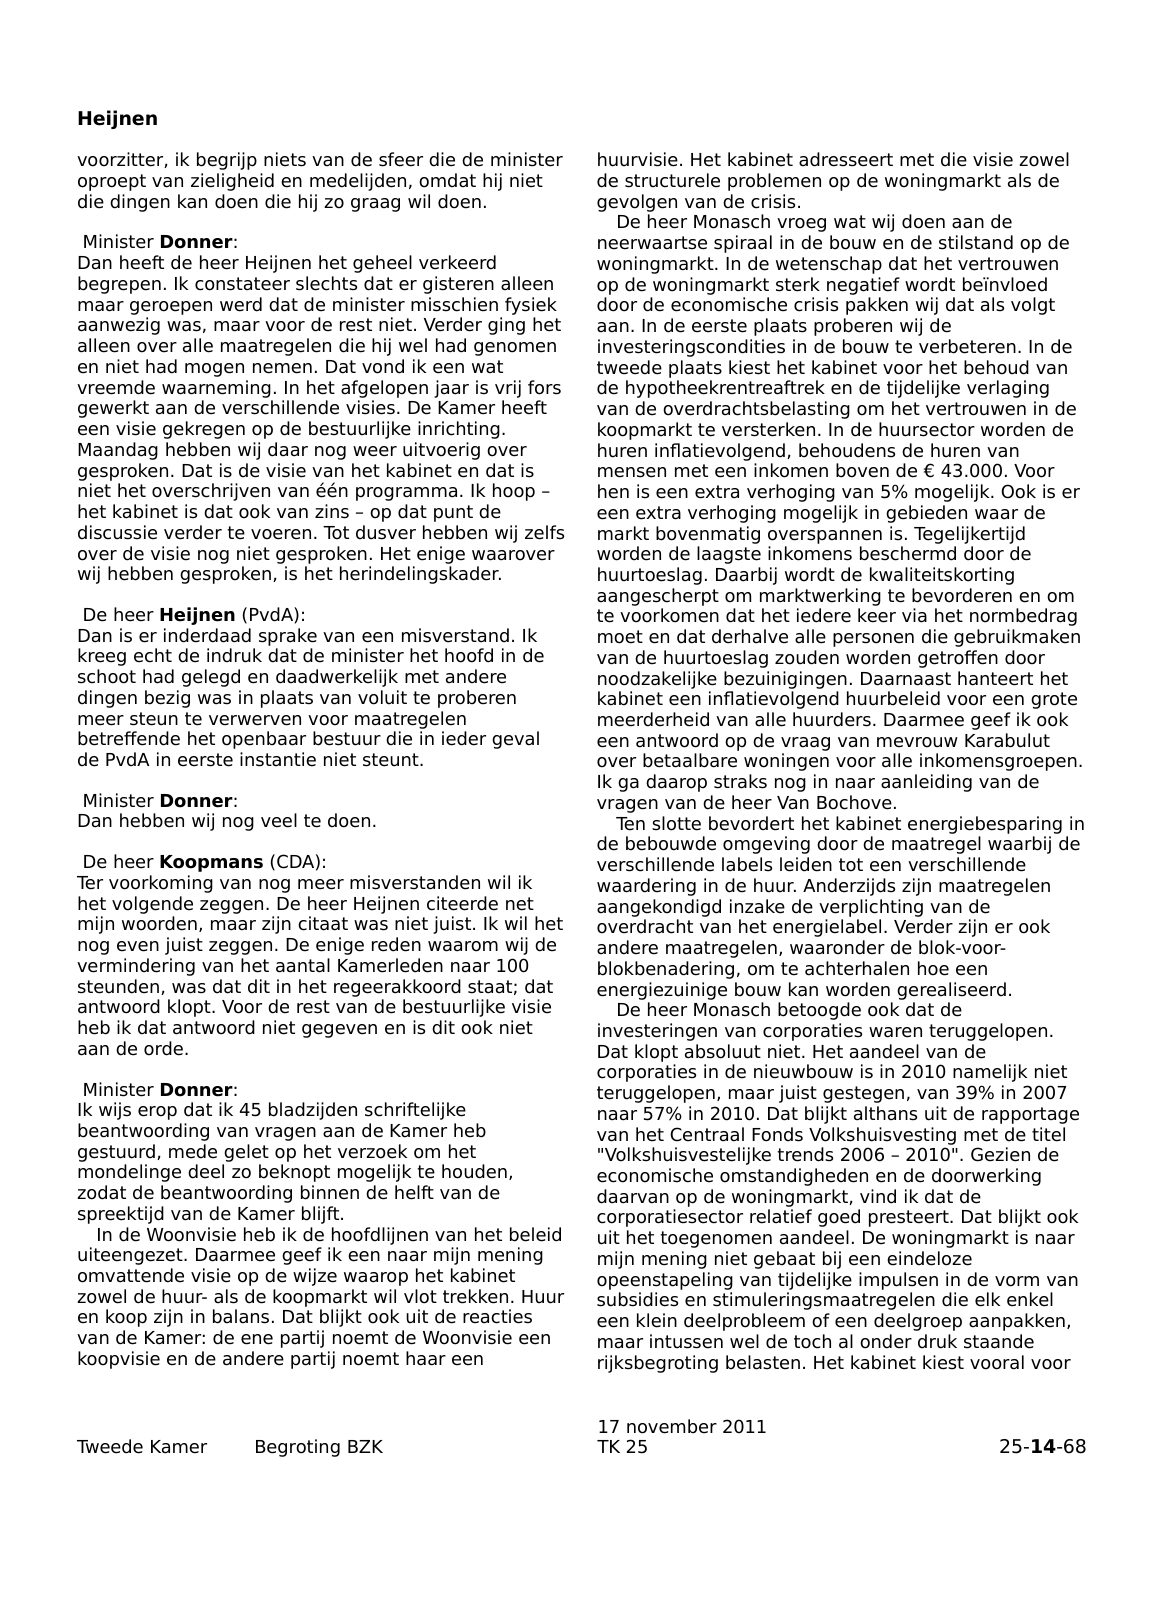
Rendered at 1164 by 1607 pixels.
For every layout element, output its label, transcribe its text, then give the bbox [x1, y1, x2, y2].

text De heer Koopmans (CDA): [77, 852, 567, 873]
text Dan hebben wij nog veel te doen. [77, 811, 567, 832]
text huurvisie. Het kabinet adresseert met die visie zowel de structurele problemen op de woningmarkt als de gevolgen van de crisis. [596, 150, 1087, 212]
text De heer Heijnen (PvdA): [77, 605, 567, 626]
text voorzitter, ik begrijp niets van de sfeer die de minister oproept van zieligheid en medelijden, omdat hij niet die dingen kan doen die hij zo graag wil doen. [77, 150, 567, 212]
text Minister Donner: [77, 1079, 567, 1100]
text Ik wijs erop dat ik 45 bladzijden schriftelijke beantwoording van vragen aan de Kamer heb gestuurd, mede gelet op het verzoek om het mondelinge deel zo beknopt mogelijk te houden, zodat de beantwoording binnen de helft van de spreektijd van de Kamer blijft. [77, 1100, 567, 1224]
text Minister Donner: [77, 791, 567, 811]
text In de Woonvisie heb ik de hoofdlijnen van het beleid uiteengezet. Daarmee geef ik een naar mijn mening omvattende visie op de wijze waarop het kabinet zowel de huur- als de koopmarkt wil vlot trekken. Huur en koop zijn in balans. Dat blijkt ook uit de reacties van de Kamer: de ene partij noemt de Woonvisie een koopvisie en de andere partij noemt haar een [77, 1224, 567, 1369]
text Minister Donner: [77, 232, 567, 253]
text Dan heeft de heer Heijnen het geheel verkeerd begrepen. Ik constateer slechts dat er gisteren alleen maar geroepen werd dat de minister misschien fysiek aanwezig was, maar voor de rest niet. Verder ging het alleen over alle maatregelen die hij wel had genomen en niet had mogen nemen. Dat vond ik een wat vreemde waarneming. In het afgelopen jaar is vrij fors gewerkt aan de verschillende visies. De Kamer heeft een visie gekregen op de bestuurlijke inrichting. Maandag hebben wij daar nog weer uitvoerig over gesproken. Dat is de visie van het kabinet en dat is niet het overschrijven van één programma. Ik hoop – het kabinet is dat ook van zins – op dat punt de discussie verder te voeren. Tot dusver hebben wij zelfs over de visie nog niet gesproken. Het enige waarover wij hebben gesproken, is het herindelingskader. [77, 253, 567, 585]
text Ten slotte bevordert het kabinet energiebesparing in de bebouwde omgeving door de maatregel waarbij de verschillende labels leiden tot een verschillende waardering in de huur. Anderzijds zijn maatregelen aangekondigd inzake de verplichting van de overdracht van het energielabel. Verder zijn er ook andere maatregelen, waaronder de blok-voor-blokbenadering, om te achterhalen hoe een energiezuinige bouw kan worden gerealiseerd. [596, 813, 1087, 1000]
text Ter voorkoming van nog meer misverstanden wil ik het volgende zeggen. De heer Heijnen citeerde net mijn woorden, maar zijn citaat was niet juist. Ik wil het nog even juist zeggen. De enige reden waarom wij de vermindering van het aantal Kamerleden naar 100 steunden, was dat dit in het regeerakkoord staat; dat antwoord klopt. Voor de rest van de bestuurlijke visie heb ik dat antwoord niet gegeven en is dit ook niet aan de orde. [77, 873, 567, 1059]
text Dan is er inderdaad sprake van een misverstand. Ik kreeg echt de indruk dat de minister het hoofd in de schoot had gelegd en daadwerkelijk met andere dingen bezig was in plaats van voluit te proberen meer steun te verwerven voor maatregelen betreffende het openbaar bestuur die in ieder geval de PvdA in eerste instantie niet steunt. [77, 626, 567, 771]
text De heer Monasch vroeg wat wij doen aan de neerwaartse spiraal in de bouw en de stilstand op de woningmarkt. In de wetenschap dat het vertrouwen op de woningmarkt sterk negatief wordt beïnvloed door de economische crisis pakken wij dat als volgt aan. In de eerste plaats proberen wij de investeringscondities in de bouw te verbeteren. In de tweede plaats kiest het kabinet voor het behoud van de hypotheekrentreaftrek en de tijdelijke verlaging van de overdrachtsbelasting om het vertrouwen in de koopmarkt te versterken. In de huursector worden de huren inflatievolgend, behoudens de huren van mensen met een inkomen boven de € 43.000. Voor hen is een extra verhoging van 5% mogelijk. Ook is er een extra verhoging mogelijk in gebieden waar de markt bovenmatig overspannen is. Tegelijkertijd worden de laagste inkomens beschermd door de huurtoeslag. Daarbij wordt de kwaliteitskorting aangescherpt om marktwerking te bevorderen en om te voorkomen dat het iedere keer via het normbedrag moet en dat derhalve alle personen die gebruikmaken van de huurtoeslag zouden worden getroffen door noodzakelijke bezuinigingen. Daarnaast hanteert het kabinet een inflatievolgend huurbeleid voor een grote meerderheid van alle huurders. Daarmee geef ik ook een antwoord op de vraag van mevrouw Karabulut over betaalbare woningen voor alle inkomensgroepen. Ik ga daarop straks nog in naar aanleiding van de vragen van de heer Van Bochove. [596, 212, 1087, 813]
text De heer Monasch betoogde ook dat de investeringen van corporaties waren teruggelopen. Dat klopt absoluut niet. Het aandeel van de corporaties in de nieuwbouw is in 2010 namelijk niet teruggelopen, maar juist gestegen, van 39% in 2007 naar 57% in 2010. Dat blijkt althans uit de rapportage van het Centraal Fonds Volkshuisvesting met de titel "Volkshuisvestelijke trends 2006 – 2010". Gezien de economische omstandigheden en de doorwerking daarvan op de woningmarkt, vind ik dat de corporatiesector relatief goed presteert. Dat blijkt ook uit het toegenomen aandeel. De woningmarkt is naar mijn mening niet gebaat bij een eindeloze opeenstapeling van tijdelijke impulsen in de vorm van subsidies en stimuleringsmaatregelen die elk enkel een klein deelprobleem of een deelgroep aanpakken, maar intussen wel de toch al onder druk staande rijksbegroting belasten. Het kabinet kiest vooral voor [596, 1000, 1087, 1373]
